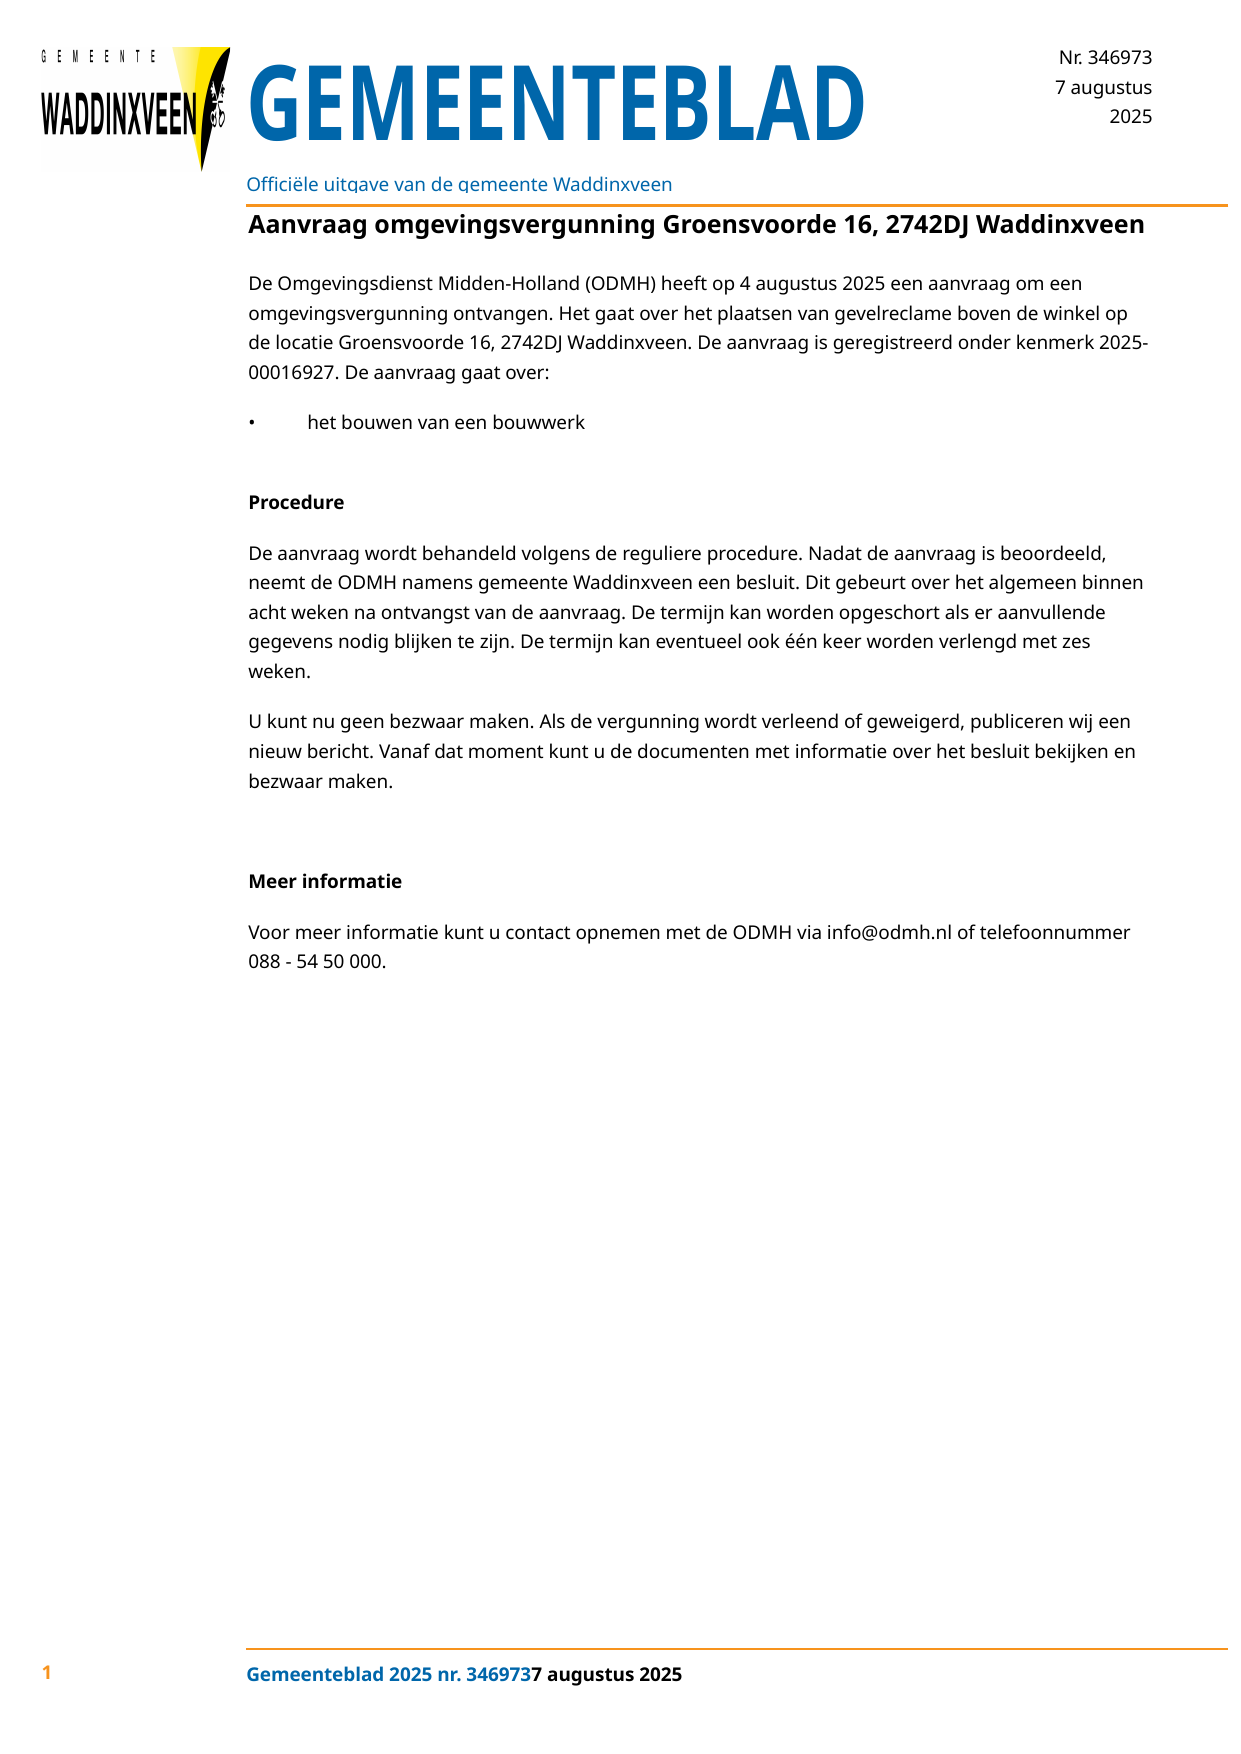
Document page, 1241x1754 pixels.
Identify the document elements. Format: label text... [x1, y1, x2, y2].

text De aanvraag wordt behandeld volgens de reguliere procedure. Nadat de aanvraag is beoordeeld, neemt de ODMH namens gemeente Waddinxveen een besluit. Dit gebeurt over het algemeen binnen acht weken na ontvangst van de aanvraag. De termijn kan worden opgeschort als er aanvullende gegevens nodig blijken te zijn. De termijn kan eventueel ook één keer worden verlengd met zes weken. [248, 540, 1152, 684]
text Meer informatie [248, 869, 1152, 894]
text De Omgevingsdienst Midden-Holland (ODMH) heeft op 4 augustus 2025 een aanvraag om een omgevingsvergunning ontvangen. Het gaat over het plaatsen van gevelreclame boven de winkel op de locatie Groensvoorde 16, 2742DJ Waddinxveen. De aanvraag is geregistreerd onder kenmerk 2025-00016927. De aanvraag gaat over: [248, 270, 1152, 385]
text U kunt nu geen bezwaar maken. Als de vergunning wordt verleend of geweigerd, publiceren wij een nieuw bericht. Vanaf dat moment kunt u de documenten met informatie over het besluit bekijken en bezwaar maken. [248, 709, 1152, 793]
picture [41, 47, 231, 172]
text Voor meer informatie kunt u contact opnemen met de ODMH via info@odmh.nl of telefoonnummer 088 - 54 50 000. [248, 919, 1152, 974]
list het bouwen van een bouwwerk [248, 409, 1152, 435]
text Aanvraag omgevingsvergunning Groensvoorde 16, 2742DJ Waddinxveen [248, 207, 1152, 241]
text Procedure [248, 489, 1152, 515]
